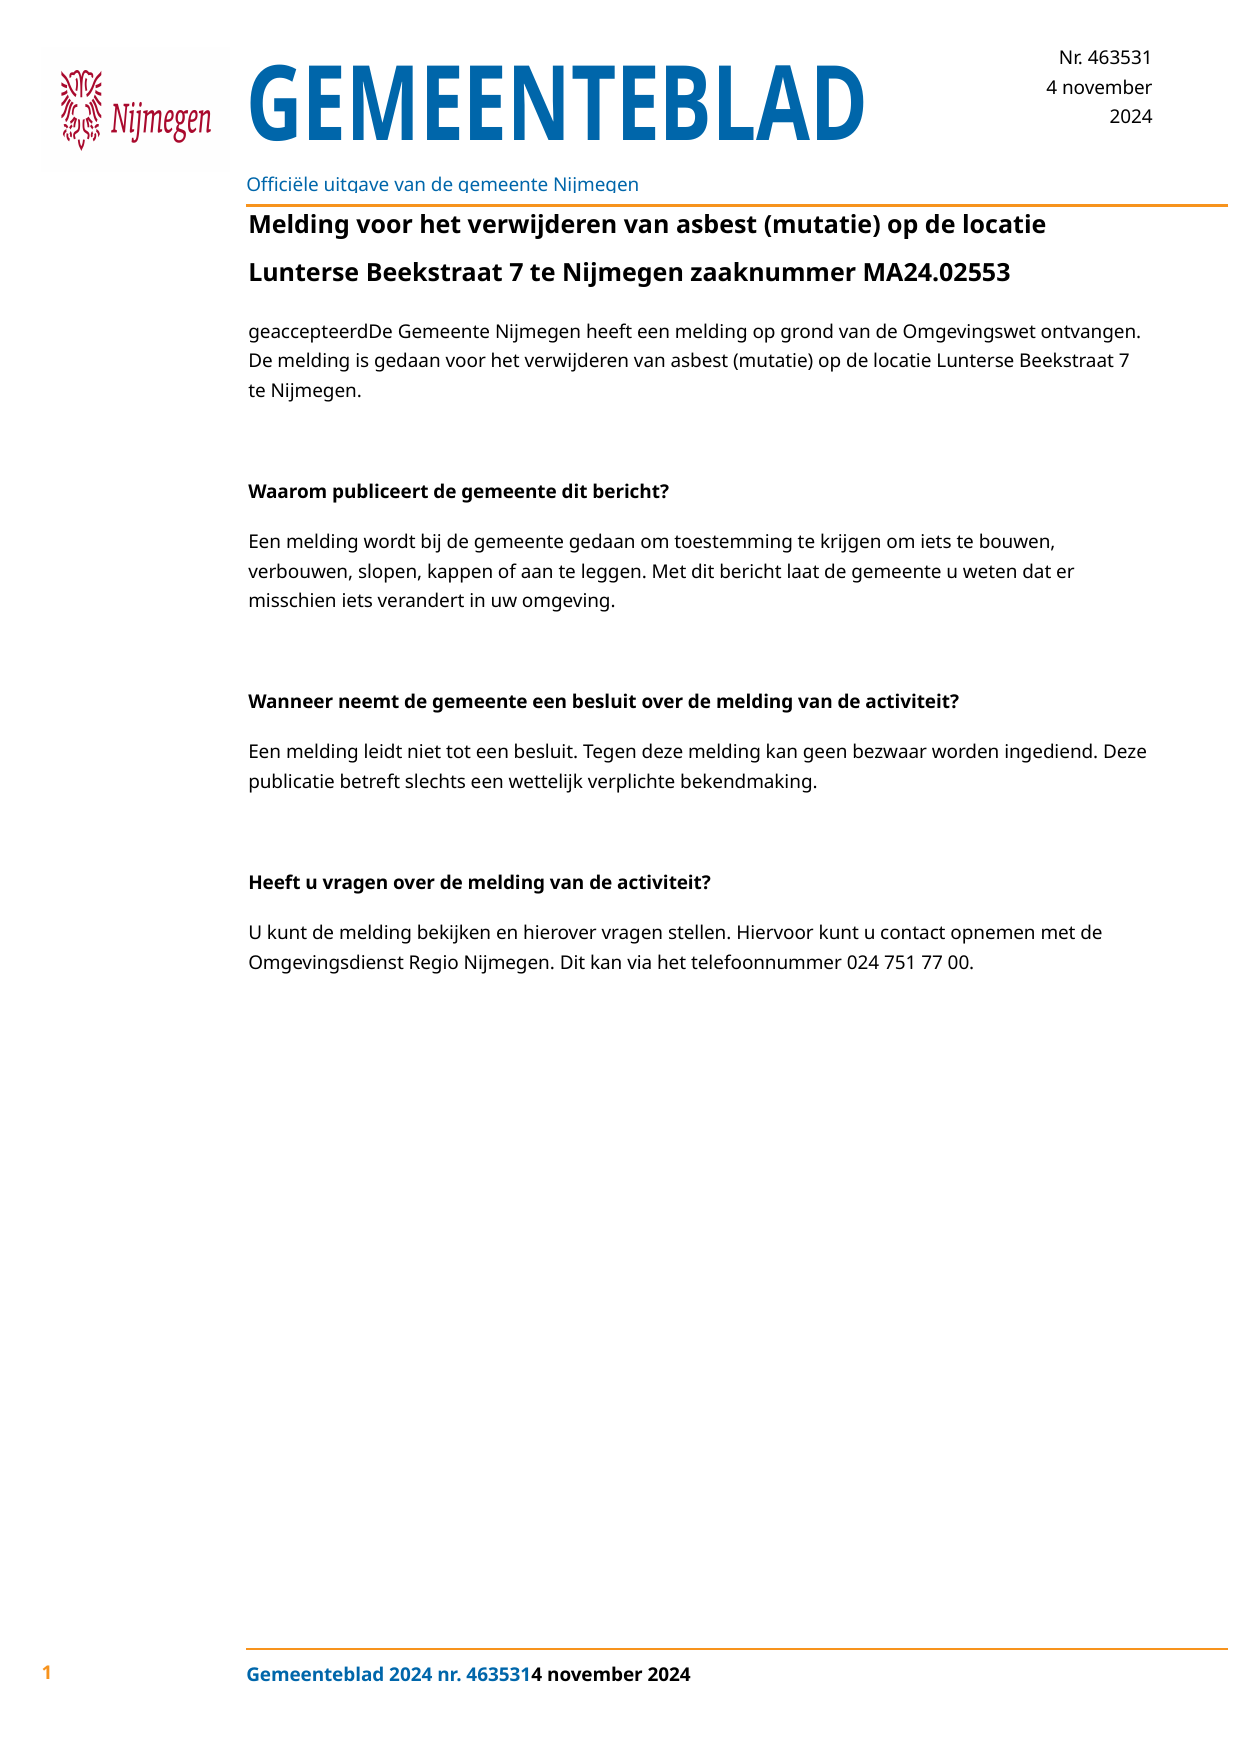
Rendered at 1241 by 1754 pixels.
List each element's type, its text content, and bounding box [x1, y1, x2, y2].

text Wanneer neemt de gemeente een besluit over de melding van de activiteit? [248, 688, 1152, 714]
picture [41, 47, 231, 172]
text Een melding leidt niet tot een besluit. Tegen deze melding kan geen bezwaar worden ingediend. Deze publicatie betreft slechts een wettelijk verplichte bekendmaking. [248, 739, 1152, 794]
text Melding voor het verwijderen van asbest (mutatie) op de locatie Lunterse Beekstraat 7 te Nijmegen zaaknummer MA24.02553 [248, 207, 1152, 288]
text U kunt de melding bekijken en hierover vragen stellen. Hiervoor kunt u contact opnemen met de Omgevingsdienst Regio Nijmegen. Dit kan via het telefoonnummer 024 751 77 00. [248, 919, 1152, 975]
text Waarom publiceert de gemeente dit bericht? [248, 478, 1152, 504]
text Heeft u vragen over de melding van de activiteit? [248, 869, 1152, 895]
text Een melding wordt bij de gemeente gedaan om toestemming te krijgen om iets te bouwen, verbouwen, slopen, kappen of aan te leggen. Met dit bericht laat de gemeente u weten dat er misschien iets verandert in uw omgeving. [248, 528, 1152, 613]
text geaccepteerdDe Gemeente Nijmegen heeft een melding op grond van de Omgevingswet ontvangen. De melding is gedaan voor het verwijderen van asbest (mutatie) op de locatie Lunterse Beekstraat 7 te Nijmegen. [248, 318, 1152, 403]
